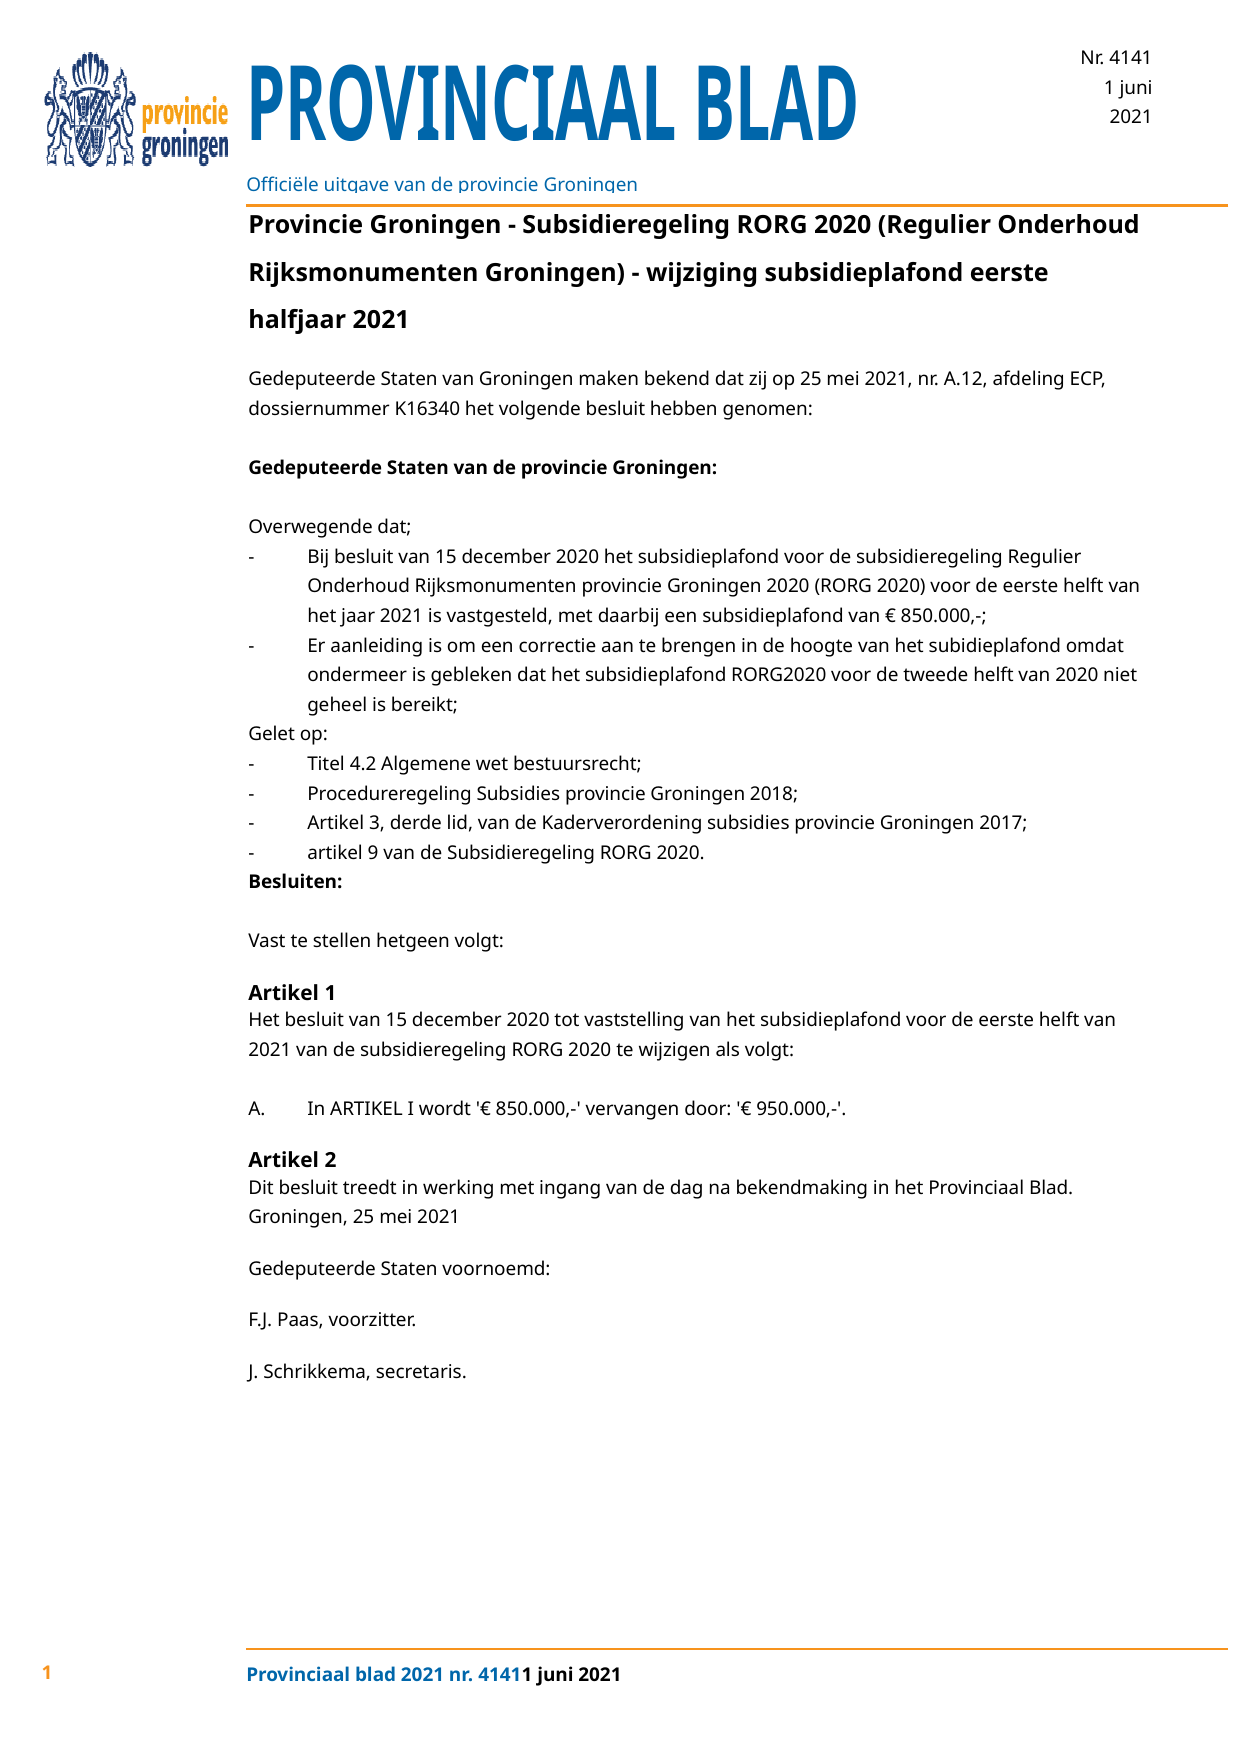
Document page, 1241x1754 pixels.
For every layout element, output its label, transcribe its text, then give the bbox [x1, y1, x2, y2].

text F.J. Paas, voorzitter. [248, 1307, 1152, 1332]
list Titel 4.2 Algemene wet bestuursrecht; [248, 750, 1152, 776]
text Overwegende dat; [248, 513, 1152, 539]
list Er aanleiding is om een correctie aan te brengen in de hoogte van het subidieplafond omdat ondermeer is gebleken dat het subsidieplafond RORG2020 voor de tweede helft van 2020 niet geheel is bereikt; [248, 632, 1152, 717]
text J. Schrikkema, secretaris. [248, 1358, 1152, 1384]
text Dit besluit treedt in werking met ingang van de dag na bekendmaking in het Provinciaal Blad. [248, 1174, 1152, 1200]
list artikel 9 van de Subsidieregeling RORG 2020. [248, 839, 1152, 864]
list Artikel 3, derde lid, van de Kaderverordening subsidies provincie Groningen 2017; [248, 809, 1152, 835]
list Procedureregeling Subsidies provincie Groningen 2018; [248, 780, 1152, 805]
list In ARTIKEL I wordt '€ 850.000,-' vervangen door: '€ 950.000,-'. [248, 1095, 1152, 1121]
list Bij besluit van 15 december 2020 het subsidieplafond voor de subsidieregeling Regulier Onderhoud Rijksmonumenten provincie Groningen 2020 (RORG 2020) voor de eerste helft van het jaar 2021 is vastgesteld, met daarbij een subsidieplafond van € 850.000,-; [248, 543, 1152, 628]
text Artikel 1 [248, 978, 1152, 1006]
text Provincie Groningen - Subsidieregeling RORG 2020 (Regulier Onderhoud Rijksmonumenten Groningen) - wijziging subsidieplafond eerste halfjaar 2021 [248, 207, 1152, 336]
text Artikel 2 [248, 1146, 1152, 1174]
text Gedeputeerde Staten van Groningen maken bekend dat zij op 25 mei 2021, nr. A.12, afdeling ECP, dossiernummer K16340 het volgende besluit hebben genomen: [248, 366, 1152, 421]
picture [41, 47, 231, 172]
text Gelet op: [248, 721, 1152, 746]
text Het besluit van 15 december 2020 tot vaststelling van het subsidieplafond voor de eerste helft van 2021 van de subsidieregeling RORG 2020 te wijzigen als volgt: [248, 1006, 1152, 1062]
text Vast te stellen hetgeen volgt: [248, 928, 1152, 953]
text Gedeputeerde Staten voornoemd: [248, 1255, 1152, 1281]
text Besluiten: [248, 868, 1152, 894]
text Groningen, 25 mei 2021 [248, 1204, 1152, 1229]
text Gedeputeerde Staten van de provincie Groningen: [248, 454, 1152, 480]
